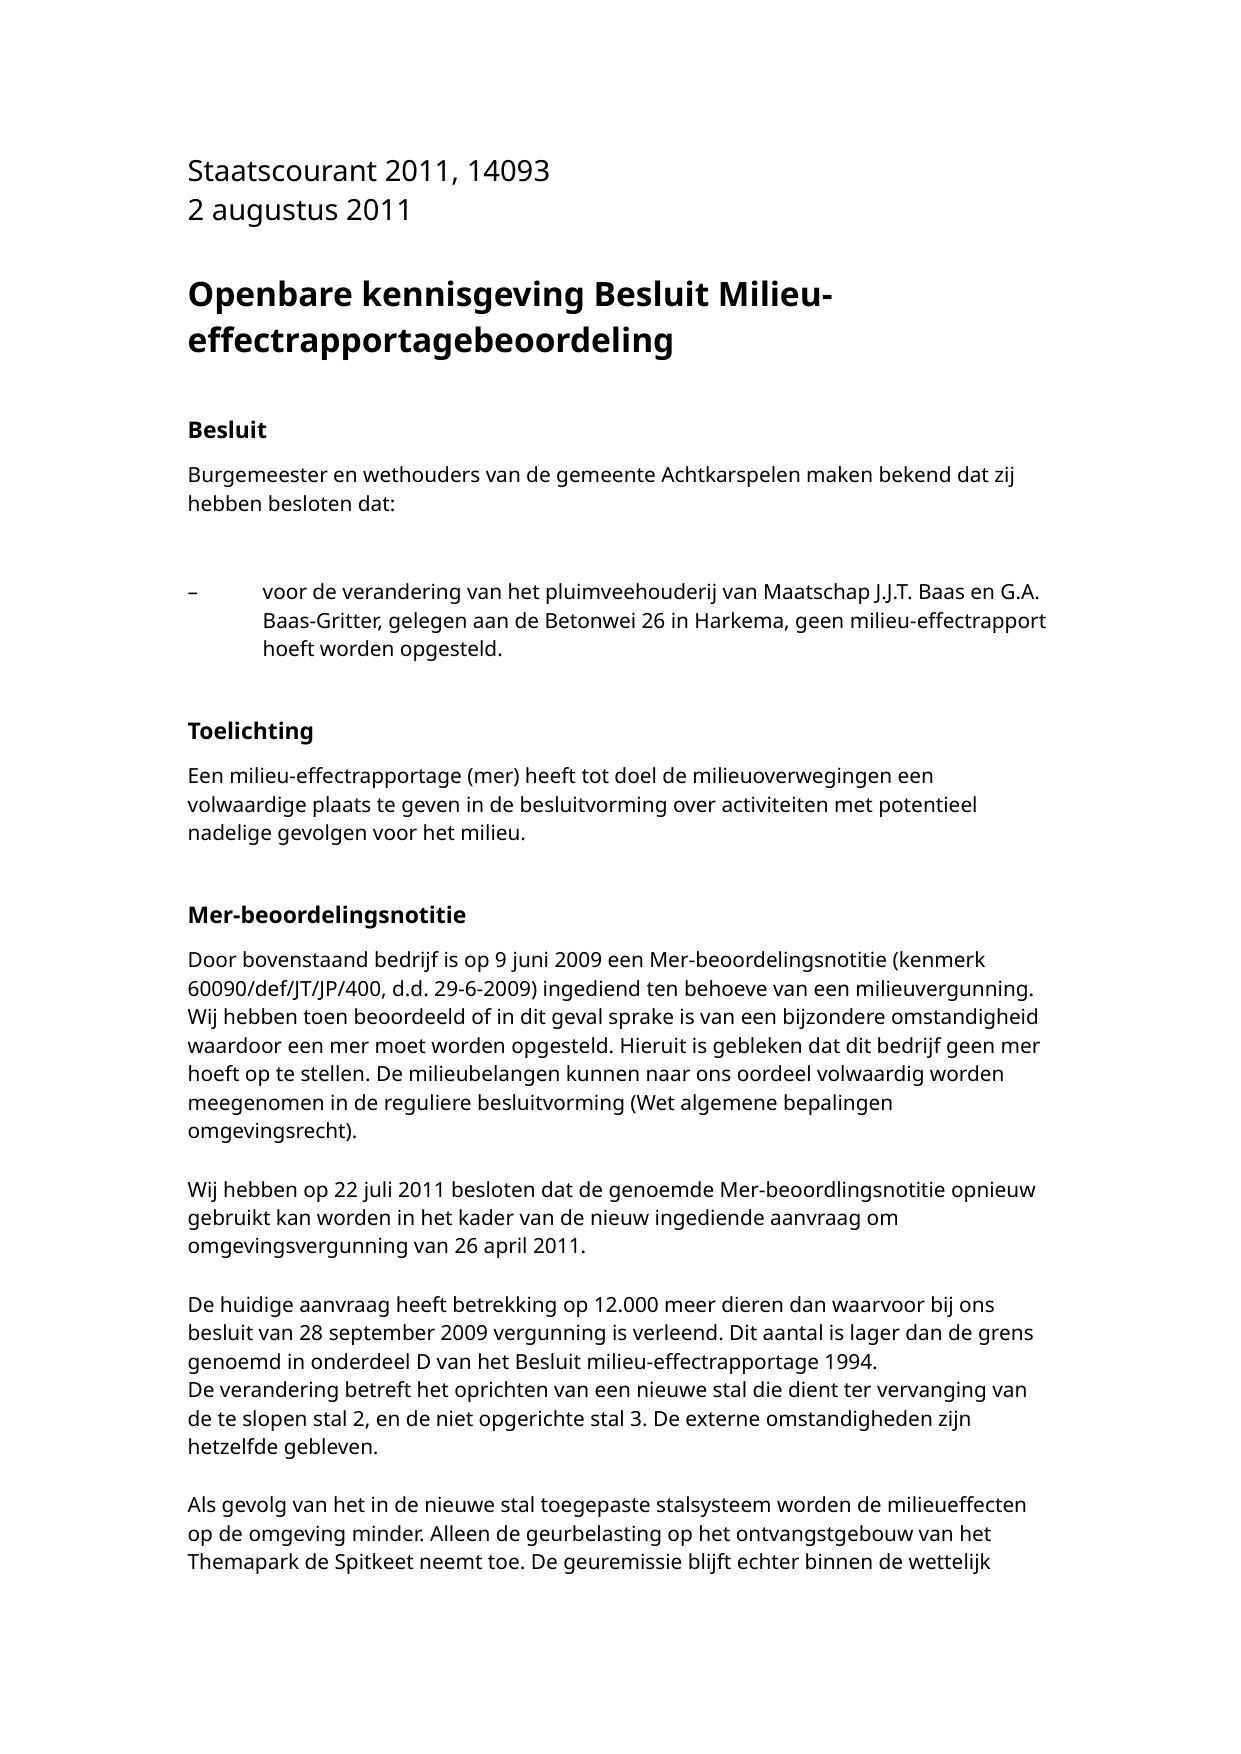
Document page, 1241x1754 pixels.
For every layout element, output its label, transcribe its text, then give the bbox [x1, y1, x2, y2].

text De verandering betreft het oprichten van een nieuwe stal die dient ter vervanging van de te slopen stal 2, en de niet opgerichte stal 3. De externe omstandigheden zijn hetzelfde gebleven. [187, 1375, 1053, 1461]
subtitle Toelichting [187, 715, 1053, 747]
subtitle Besluit [187, 414, 1053, 446]
text Als gevolg van het in de nieuwe stal toegepaste stalsysteem worden de milieueffecten op de omgeving minder. Alleen de geurbelasting op het ontvangstgebouw van het Themapark de Spitkeet neemt toe. De geuremissie blijft echter binnen de wettelijk [187, 1491, 1053, 1576]
text Door bovenstaand bedrijf is op 9 juni 2009 een Mer-beoordelingsnotitie (kenmerk 60090/def/JT/JP/400, d.d. 29-6-2009) ingediend ten behoeve van een milieuvergunning. Wij hebben toen beoordeeld of in dit geval sprake is van een bijzondere omstandigheid waardoor een mer moet worden opgesteld. Hieruit is gebleken dat dit bedrijf geen mer hoeft op te stellen. De milieubelangen kunnen naar ons oordeel volwaardig worden meegenomen in de reguliere besluitvorming (Wet algemene bepalingen omgevingsrecht). [187, 946, 1053, 1145]
text Wij hebben op 22 juli 2011 besloten dat de genoemde Mer-beoordlingsnotitie opnieuw gebruikt kan worden in het kader van de nieuw ingediende aanvraag om omgevingsvergunning van 26 april 2011. [187, 1175, 1053, 1260]
text Burgemeester en wethouders van de gemeente Achtkarspelen maken bekend dat zij hebben besloten dat: [187, 461, 1053, 517]
text Staatscourant 2011, 14093 [187, 150, 1053, 190]
text Een milieu-effectrapportage (mer) heeft tot doel de milieuoverwegingen een volwaardige plaats te geven in de besluitvorming over activiteiten met potentieel nadelige gevolgen voor het milieu. [187, 762, 1053, 847]
subtitle Openbare kennisgeving Besluit Milieu-effectrapportagebeoordeling [187, 271, 1053, 362]
subtitle Mer-beoordelingsnotitie [187, 899, 1053, 931]
text 2 augustus 2011 [187, 190, 1053, 229]
list voor de verandering van het pluimveehouderij van Maatschap J.J.T. Baas en G.A. Baas-Gritter, gelegen aan de Betonwei 26 in Harkema, geen milieu-effectrapport hoeft worden opgesteld. [187, 577, 1053, 663]
text De huidige aanvraag heeft betrekking op 12.000 meer dieren dan waarvoor bij ons besluit van 28 september 2009 vergunning is verleend. Dit aantal is lager dan de grens genoemd in onderdeel D van het Besluit milieu-effectrapportage 1994. [187, 1290, 1053, 1375]
